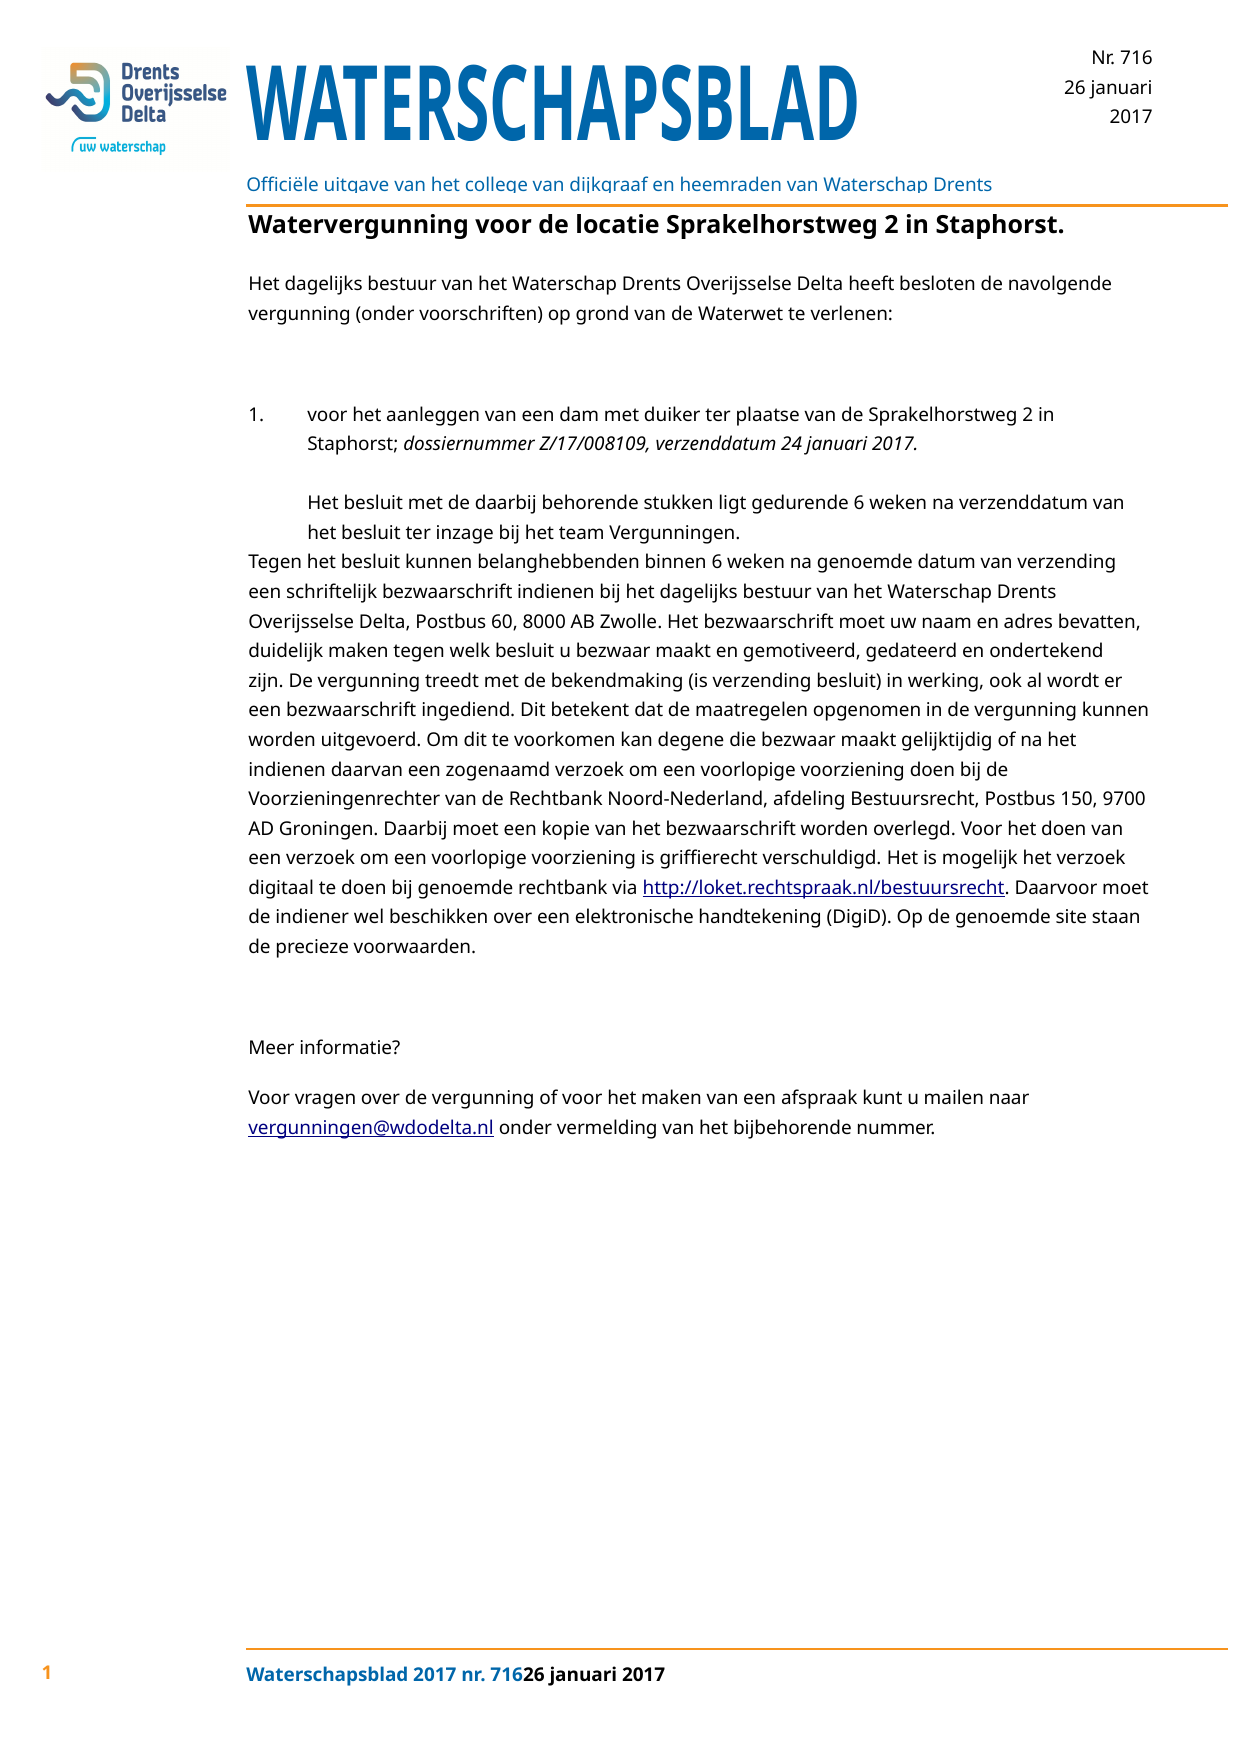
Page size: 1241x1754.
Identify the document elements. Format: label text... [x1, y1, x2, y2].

text Tegen het besluit kunnen belanghebbenden binnen 6 weken na genoemde datum van verzending een schriftelijk bezwaarschrift indienen bij het dagelijks bestuur van het Waterschap Drents Overijsselse Delta, Postbus 60, 8000 AB Zwolle. Het bezwaarschrift moet uw naam en adres bevatten, duidelijk maken tegen welk besluit u bezwaar maakt en gemotiveerd, gedateerd en ondertekend zijn. De vergunning treedt met de bekendmaking (is verzending besluit) in werking, ook al wordt er een bezwaarschrift ingediend. Dit betekent dat de maatregelen opgenomen in de vergunning kunnen worden uitgevoerd. Om dit te voorkomen kan degene die bezwaar maakt gelijktijdig of na het indienen daarvan een zogenaamd verzoek om een voorlopige voorziening doen bij de Voorzieningenrechter van de Rechtbank Noord-Nederland, afdeling Bestuursrecht, Postbus 150, 9700 AD Groningen. Daarbij moet een kopie van het bezwaarschrift worden overlegd. Voor het doen van een verzoek om een voorlopige voorziening is griffierecht verschuldigd. Het is mogelijk het verzoek digitaal te doen bij genoemde rechtbank via http://loket.rechtspraak.nl/bestuursrecht. Daarvoor moet de indiener wel beschikken over een elektronische handtekening (DigiD). Op de genoemde site staan de precieze voorwaarden. [248, 549, 1152, 959]
list Het besluit met de daarbij behorende stukken ligt gedurende 6 weken na verzenddatum van het besluit ter inzage bij het team Vergunningen. [248, 489, 1152, 545]
text Het dagelijks bestuur van het Waterschap Drents Overijsselse Delta heeft besloten de navolgende vergunning (onder voorschriften) op grond van de Waterwet te verlenen: [248, 270, 1152, 326]
text Voor vragen over de vergunning of voor het maken van een afspraak kunt u mailen naar vergunningen@wdodelta.nl onder vermelding van het bijbehorende nummer. [248, 1084, 1152, 1140]
text Watervergunning voor de locatie Sprakelhorstweg 2 in Staphorst. [248, 207, 1152, 241]
text Meer informatie? [248, 1034, 1152, 1060]
list voor het aanleggen van een dam met duiker ter plaatse van de Sprakelhorstweg 2 in Staphorst; dossiernummer Z/17/008109, verzenddatum 24 januari 2017. [248, 401, 1152, 456]
picture [41, 47, 231, 172]
